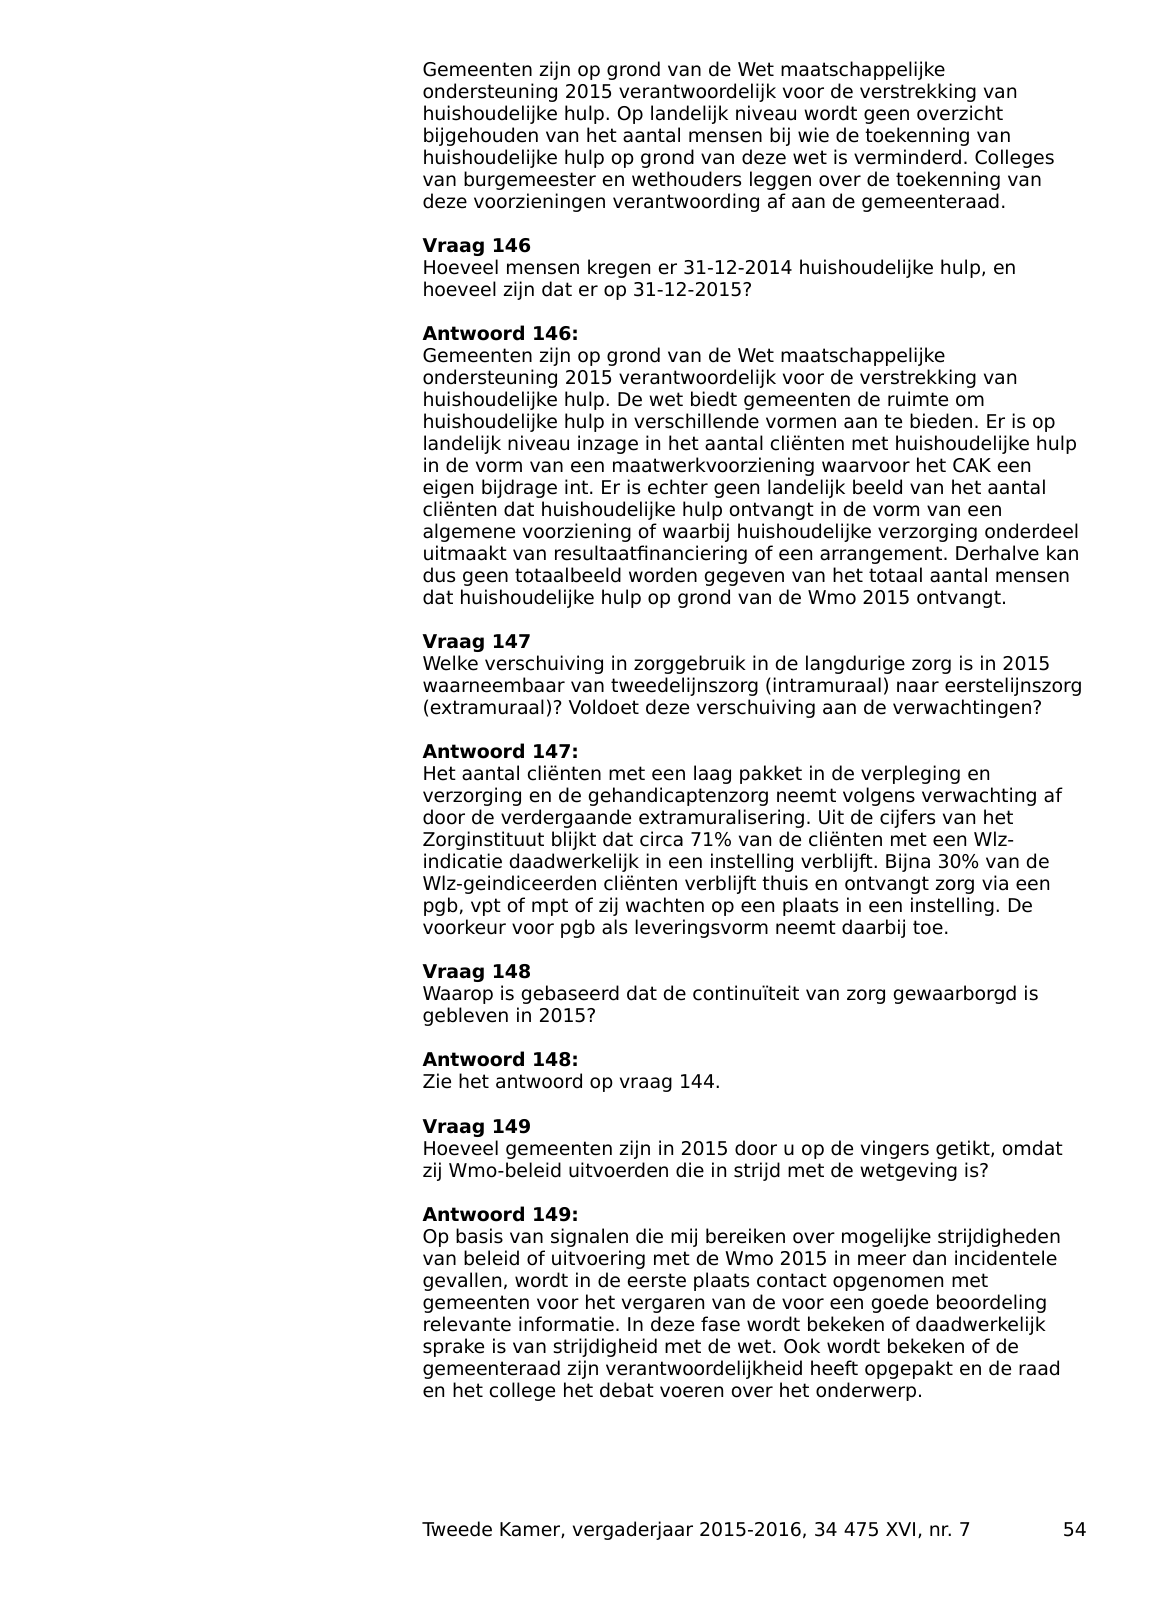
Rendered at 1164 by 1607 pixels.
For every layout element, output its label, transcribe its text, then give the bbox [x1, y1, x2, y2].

text Hoeveel mensen kregen er 31-12-2014 huishoudelijke hulp, en hoeveel zijn dat er op 31-12-2015? [422, 257, 1087, 301]
text Welke verschuiving in zorggebruik in de langdurige zorg is in 2015 waarneembaar van tweedelijnszorg (intramuraal) naar eerstelijnszorg (extramuraal)? Voldoet deze verschuiving aan de verwachtingen? [422, 653, 1087, 719]
text Antwoord 147: [422, 741, 1087, 763]
text Antwoord 148: [422, 1049, 1087, 1071]
text Vraag 147 [422, 631, 1087, 653]
text Vraag 148 [422, 961, 1087, 983]
text Op basis van signalen die mij bereiken over mogelijke strijdigheden van beleid of uitvoering met de Wmo 2015 in meer dan incidentele gevallen, wordt in de eerste plaats contact opgenomen met gemeenten voor het vergaren van de voor een goede beoordeling relevante informatie. In deze fase wordt bekeken of daadwerkelijk sprake is van strijdigheid met de wet. Ook wordt bekeken of de gemeenteraad zijn verantwoordelijkheid heeft opgepakt en de raad en het college het debat voeren over het onderwerp. [422, 1226, 1087, 1401]
text Gemeenten zijn op grond van de Wet maatschappelijke ondersteuning 2015 verantwoordelijk voor de verstrekking van huishoudelijke hulp. De wet biedt gemeenten de ruimte om huishoudelijke hulp in verschillende vormen aan te bieden. Er is op landelijk niveau inzage in het aantal cliënten met huishoudelijke hulp in de vorm van een maatwerkvoorziening waarvoor het CAK een eigen bijdrage int. Er is echter geen landelijk beeld van het aantal cliënten dat huishoudelijke hulp ontvangt in de vorm van een algemene voorziening of waarbij huishoudelijke verzorging onderdeel uitmaakt van resultaatfinanciering of een arrangement. Derhalve kan dus geen totaalbeeld worden gegeven van het totaal aantal mensen dat huishoudelijke hulp op grond van de Wmo 2015 ontvangt. [422, 345, 1087, 609]
text Antwoord 149: [422, 1204, 1087, 1226]
text Vraag 149 [422, 1116, 1087, 1137]
text Gemeenten zijn op grond van de Wet maatschappelijke ondersteuning 2015 verantwoordelijk voor de verstrekking van huishoudelijke hulp. Op landelijk niveau wordt geen overzicht bijgehouden van het aantal mensen bij wie de toekenning van huishoudelijke hulp op grond van deze wet is verminderd. Colleges van burgemeester en wethouders leggen over de toekenning van deze voorzieningen verantwoording af aan de gemeenteraad. [422, 59, 1087, 213]
text Zie het antwoord op vraag 144. [422, 1071, 1087, 1093]
text Het aantal cliënten met een laag pakket in de verpleging en verzorging en de gehandicaptenzorg neemt volgens verwachting af door de verdergaande extramuralisering. Uit de cijfers van het Zorginstituut blijkt dat circa 71% van de cliënten met een Wlz-indicatie daadwerkelijk in een instelling verblijft. Bijna 30% van de Wlz-geindiceerden cliënten verblijft thuis en ontvangt zorg via een pgb, vpt of mpt of zij wachten op een plaats in een instelling. De voorkeur voor pgb als leveringsvorm neemt daarbij toe. [422, 763, 1087, 939]
text Antwoord 146: [422, 323, 1087, 345]
text Vraag 146 [422, 235, 1087, 257]
text Hoeveel gemeenten zijn in 2015 door u op de vingers getikt, omdat zij Wmo-beleid uitvoerden die in strijd met de wetgeving is? [422, 1137, 1087, 1181]
text Waarop is gebaseerd dat de continuïteit van zorg gewaarborgd is gebleven in 2015? [422, 983, 1087, 1027]
